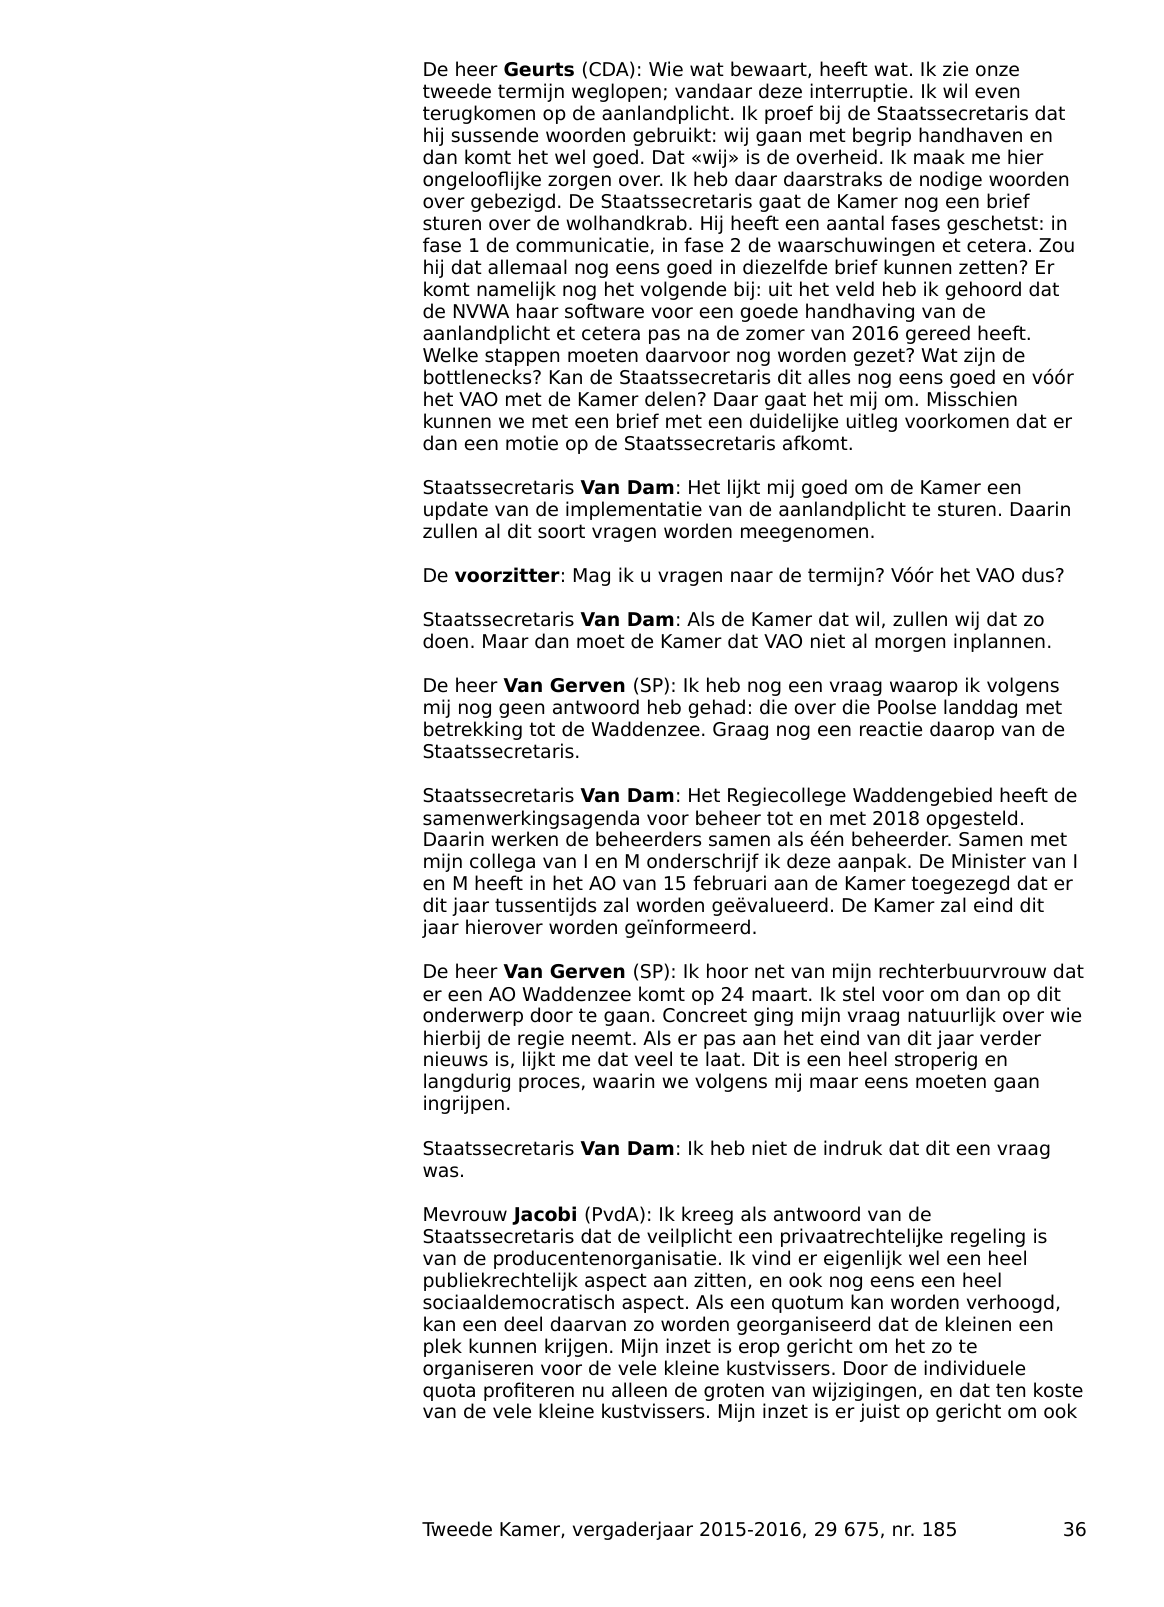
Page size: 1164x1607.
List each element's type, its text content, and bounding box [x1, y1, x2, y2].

text De heer Van Gerven (SP): Ik heb nog een vraag waarop ik volgens mij nog geen antwoord heb gehad: die over die Poolse landdag met betrekking tot de Waddenzee. Graag nog een reactie daarop van de Staatssecretaris. [422, 675, 1087, 763]
text Staatssecretaris Van Dam: Als de Kamer dat wil, zullen wij dat zo doen. Maar dan moet de Kamer dat VAO niet al morgen inplannen. [422, 609, 1087, 653]
text Staatssecretaris Van Dam: Het Regiecollege Waddengebied heeft de samenwerkingsagenda voor beheer tot en met 2018 opgesteld. Daarin werken de beheerders samen als één beheerder. Samen met mijn collega van I en M onderschrijf ik deze aanpak. De Minister van I en M heeft in het AO van 15 februari aan de Kamer toegezegd dat er dit jaar tussentijds zal worden geëvalueerd. De Kamer zal eind dit jaar hierover worden geïnformeerd. [422, 785, 1087, 939]
text De heer Van Gerven (SP): Ik hoor net van mijn rechterbuurvrouw dat er een AO Waddenzee komt op 24 maart. Ik stel voor om dan op dit onderwerp door te gaan. Concreet ging mijn vraag natuurlijk over wie hierbij de regie neemt. Als er pas aan het eind van dit jaar verder nieuws is, lijkt me dat veel te laat. Dit is een heel stroperig en langdurig proces, waarin we volgens mij maar eens moeten gaan ingrijpen. [422, 961, 1087, 1115]
text De voorzitter: Mag ik u vragen naar de termijn? Vóór het VAO dus? [422, 565, 1087, 587]
text Staatssecretaris Van Dam: Het lijkt mij goed om de Kamer een update van de implementatie van de aanlandplicht te sturen. Daarin zullen al dit soort vragen worden meegenomen. [422, 477, 1087, 543]
text Staatssecretaris Van Dam: Ik heb niet de indruk dat dit een vraag was. [422, 1137, 1087, 1181]
text Mevrouw Jacobi (PvdA): Ik kreeg als antwoord van de Staatssecretaris dat de veilplicht een privaatrechtelijke regeling is van de producentenorganisatie. Ik vind er eigenlijk wel een heel publiekrechtelijk aspect aan zitten, en ook nog eens een heel sociaaldemocratisch aspect. Als een quotum kan worden verhoogd, kan een deel daarvan zo worden georganiseerd dat de kleinen een plek kunnen krijgen. Mijn inzet is erop gericht om het zo te organiseren voor de vele kleine kustvissers. Door de individuele quota profiteren nu alleen de groten van wijzigingen, en dat ten koste van de vele kleine kustvissers. Mijn inzet is er juist op gericht om ook [422, 1204, 1087, 1423]
text De heer Geurts (CDA): Wie wat bewaart, heeft wat. Ik zie onze tweede termijn weglopen; vandaar deze interruptie. Ik wil even terugkomen op de aanlandplicht. Ik proef bij de Staatssecretaris dat hij sussende woorden gebruikt: wij gaan met begrip handhaven en dan komt het wel goed. Dat «wij» is de overheid. Ik maak me hier ongelooflijke zorgen over. Ik heb daar daarstraks de nodige woorden over gebezigd. De Staatssecretaris gaat de Kamer nog een brief sturen over de wolhandkrab. Hij heeft een aantal fases geschetst: in fase 1 de communicatie, in fase 2 de waarschuwingen et cetera. Zou hij dat allemaal nog eens goed in diezelfde brief kunnen zetten? Er komt namelijk nog het volgende bij: uit het veld heb ik gehoord dat de NVWA haar software voor een goede handhaving van de aanlandplicht et cetera pas na de zomer van 2016 gereed heeft. Welke stappen moeten daarvoor nog worden gezet? Wat zijn de bottlenecks? Kan de Staatssecretaris dit alles nog eens goed en vóór het VAO met de Kamer delen? Daar gaat het mij om. Misschien kunnen we met een brief met een duidelijke uitleg voorkomen dat er dan een motie op de Staatssecretaris afkomt. [422, 59, 1087, 455]
